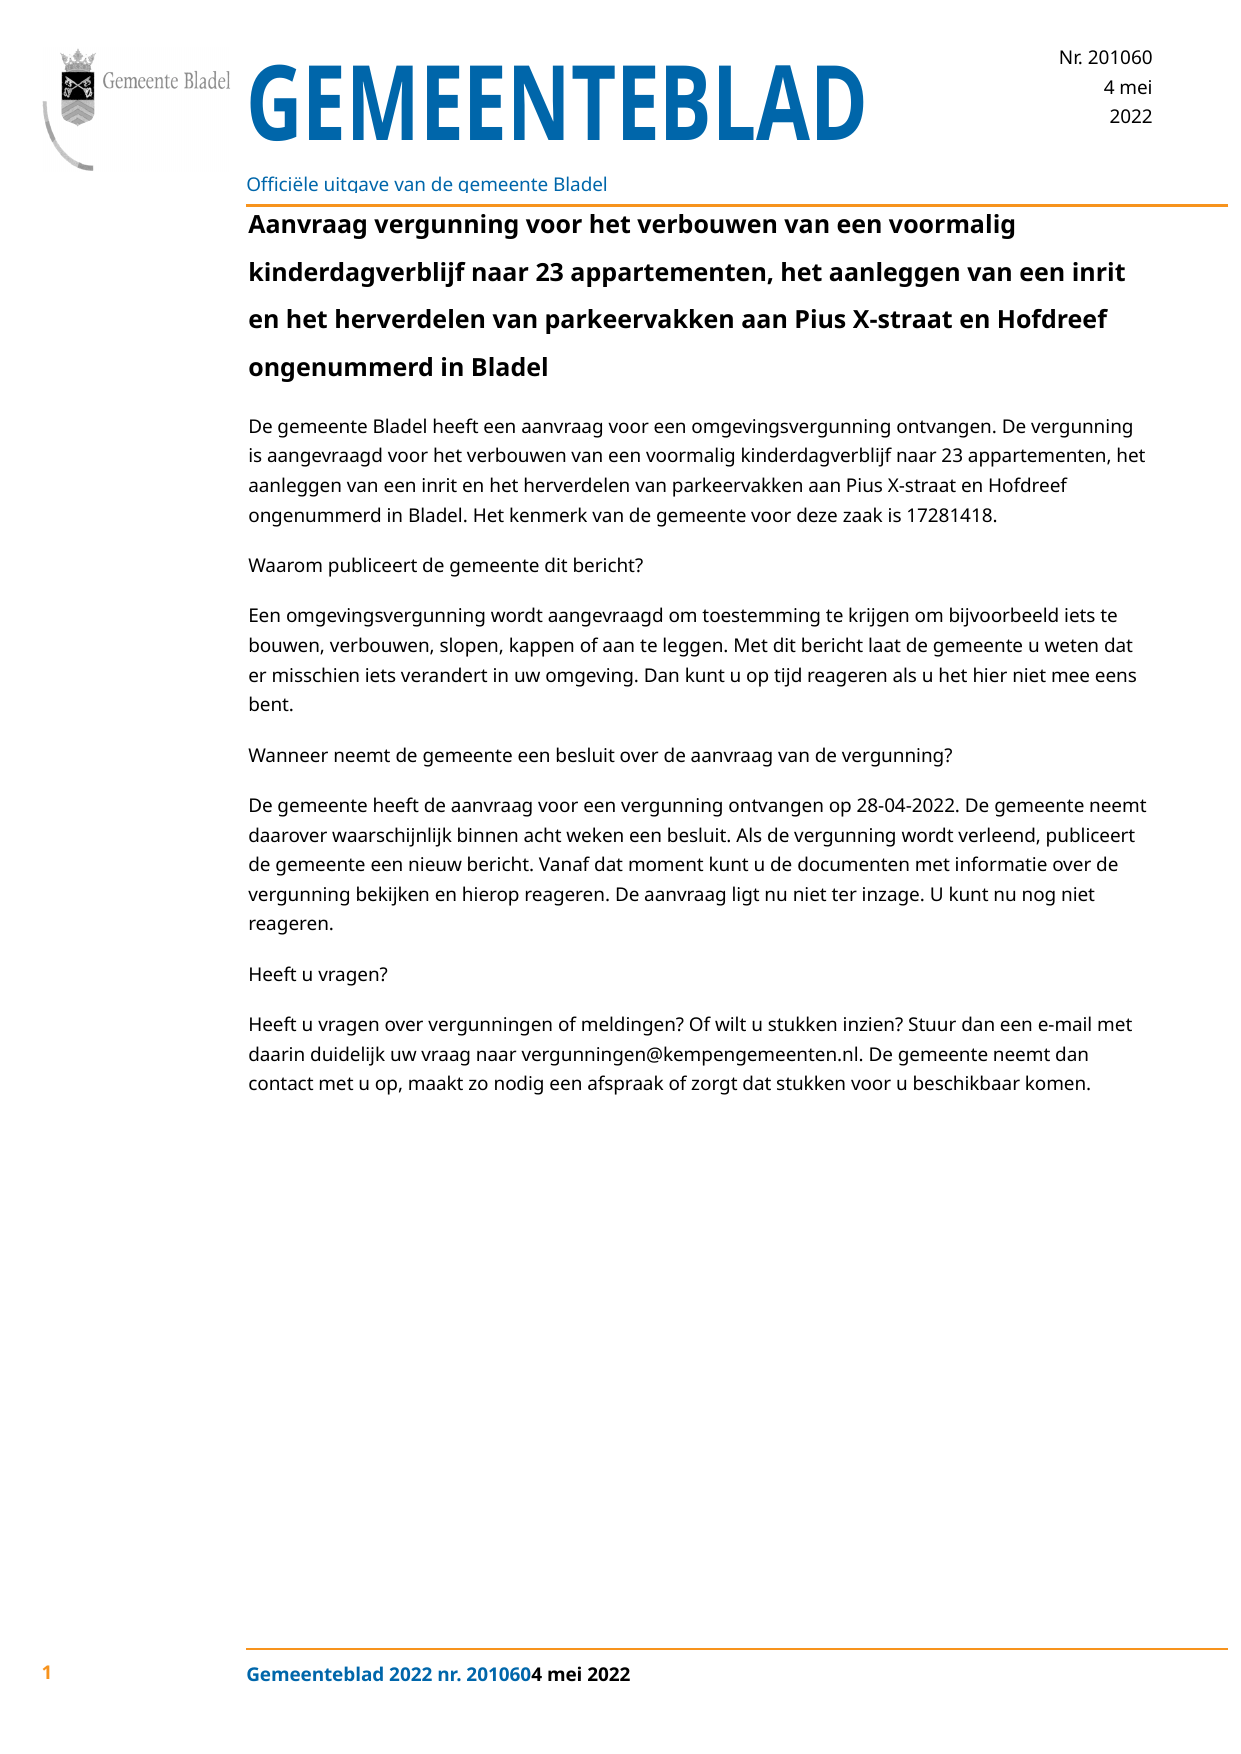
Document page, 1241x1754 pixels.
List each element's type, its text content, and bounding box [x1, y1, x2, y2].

text Wanneer neemt de gemeente een besluit over de aanvraag van de vergunning? [248, 742, 1152, 768]
text Aanvraag vergunning voor het verbouwen van een voormalig kinderdagverblijf naar 23 appartementen, het aanleggen van een inrit en het herverdelen van parkeervakken aan Pius X-straat en Hofdreef ongenummerd in Bladel [248, 207, 1152, 384]
text Waarom publiceert de gemeente dit bericht? [248, 552, 1152, 578]
text De gemeente heeft de aanvraag voor een vergunning ontvangen op 28-04-2022. De gemeente neemt daarover waarschijnlijk binnen acht weken een besluit. Als de vergunning wordt verleend, publiceert de gemeente een nieuw bericht. Vanaf dat moment kunt u de documenten met informatie over de vergunning bekijken en hierop reageren. De aanvraag ligt nu niet ter inzage. U kunt nu nog niet reageren. [248, 792, 1152, 936]
picture [41, 47, 231, 172]
text Heeft u vragen over vergunningen of meldingen? Of wilt u stukken inzien? Stuur dan een e-mail met daarin duidelijk uw vraag naar vergunningen@kempengemeenten.nl. De gemeente neemt dan contact met u op, maakt zo nodig een afspraak of zorgt dat stukken voor u beschikbaar komen. [248, 1011, 1152, 1096]
text De gemeente Bladel heeft een aanvraag voor een omgevingsvergunning ontvangen. De vergunning is aangevraagd voor het verbouwen van een voormalig kinderdagverblijf naar 23 appartementen, het aanleggen van een inrit en het herverdelen van parkeervakken aan Pius X-straat en Hofdreef ongenummerd in Bladel. Het kenmerk van de gemeente voor deze zaak is 17281418. [248, 413, 1152, 528]
text Heeft u vragen? [248, 961, 1152, 987]
text Een omgevingsvergunning wordt aangevraagd om toestemming te krijgen om bijvoorbeeld iets te bouwen, verbouwen, slopen, kappen of aan te leggen. Met dit bericht laat de gemeente u weten dat er misschien iets verandert in uw omgeving. Dan kunt u op tijd reageren als u het hier niet mee eens bent. [248, 603, 1152, 717]
